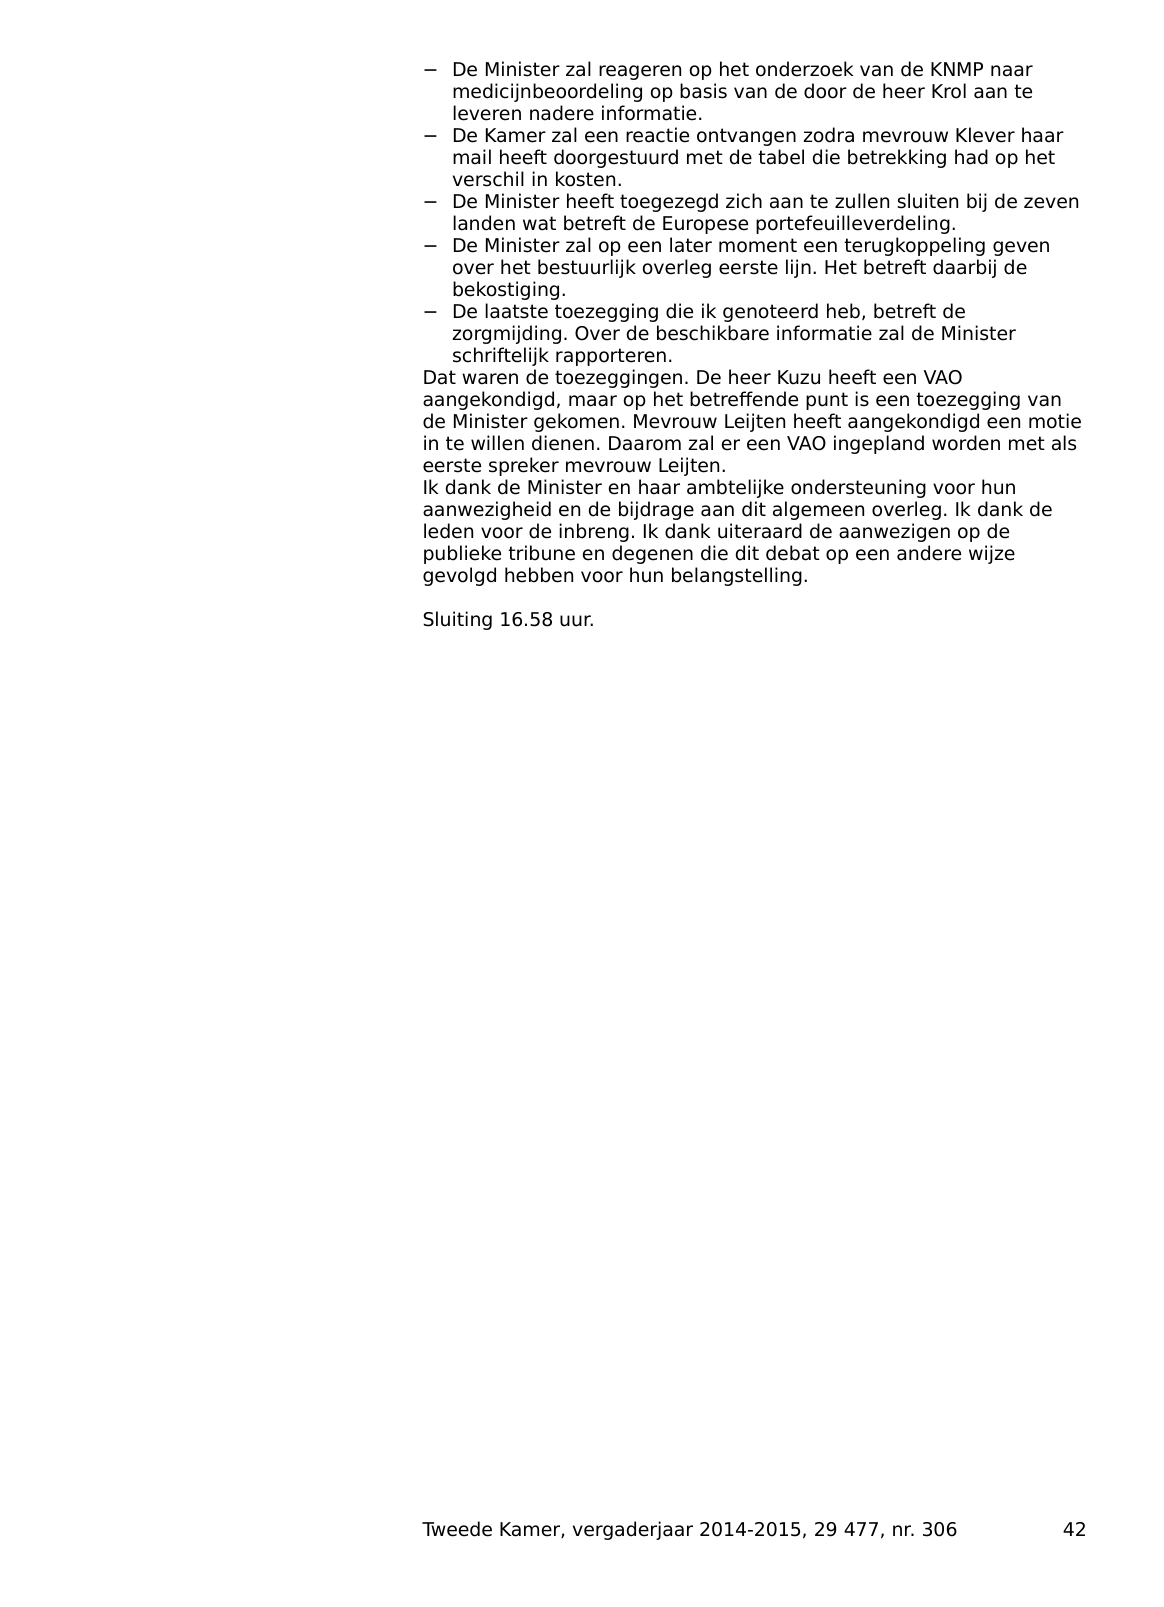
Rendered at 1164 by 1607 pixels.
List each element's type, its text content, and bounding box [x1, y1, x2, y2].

text Ik dank de Minister en haar ambtelijke ondersteuning voor hun aanwezigheid en de bijdrage aan dit algemeen overleg. Ik dank de leden voor de inbreng. Ik dank uiteraard de aanwezigen op de publieke tribune en degenen die dit debat op een andere wijze gevolgd hebben voor hun belangstelling. [422, 477, 1087, 587]
text Dat waren de toezeggingen. De heer Kuzu heeft een VAO aangekondigd, maar op het betreffende punt is een toezegging van de Minister gekomen. Mevrouw Leijten heeft aangekondigd een motie in te willen dienen. Daarom zal er een VAO ingepland worden met als eerste spreker mevrouw Leijten. [422, 367, 1087, 477]
text − De laatste toezegging die ik genoteerd heb, betreft de zorgmijding. Over de beschikbare informatie zal de Minister schriftelijk rapporteren. [422, 301, 1087, 367]
text − De Kamer zal een reactie ontvangen zodra mevrouw Klever haar mail heeft doorgestuurd met de tabel die betrekking had op het verschil in kosten. [422, 125, 1087, 191]
text − De Minister zal op een later moment een terugkoppeling geven over het bestuurlijk overleg eerste lijn. Het betreft daarbij de bekostiging. [422, 235, 1087, 301]
text − De Minister zal reageren op het onderzoek van de KNMP naar medicijnbeoordeling op basis van de door de heer Krol aan te leveren nadere informatie. [422, 59, 1087, 125]
text − De Minister heeft toegezegd zich aan te zullen sluiten bij de zeven landen wat betreft de Europese portefeuilleverdeling. [422, 191, 1087, 235]
text Sluiting 16.58 uur. [422, 609, 1087, 631]
